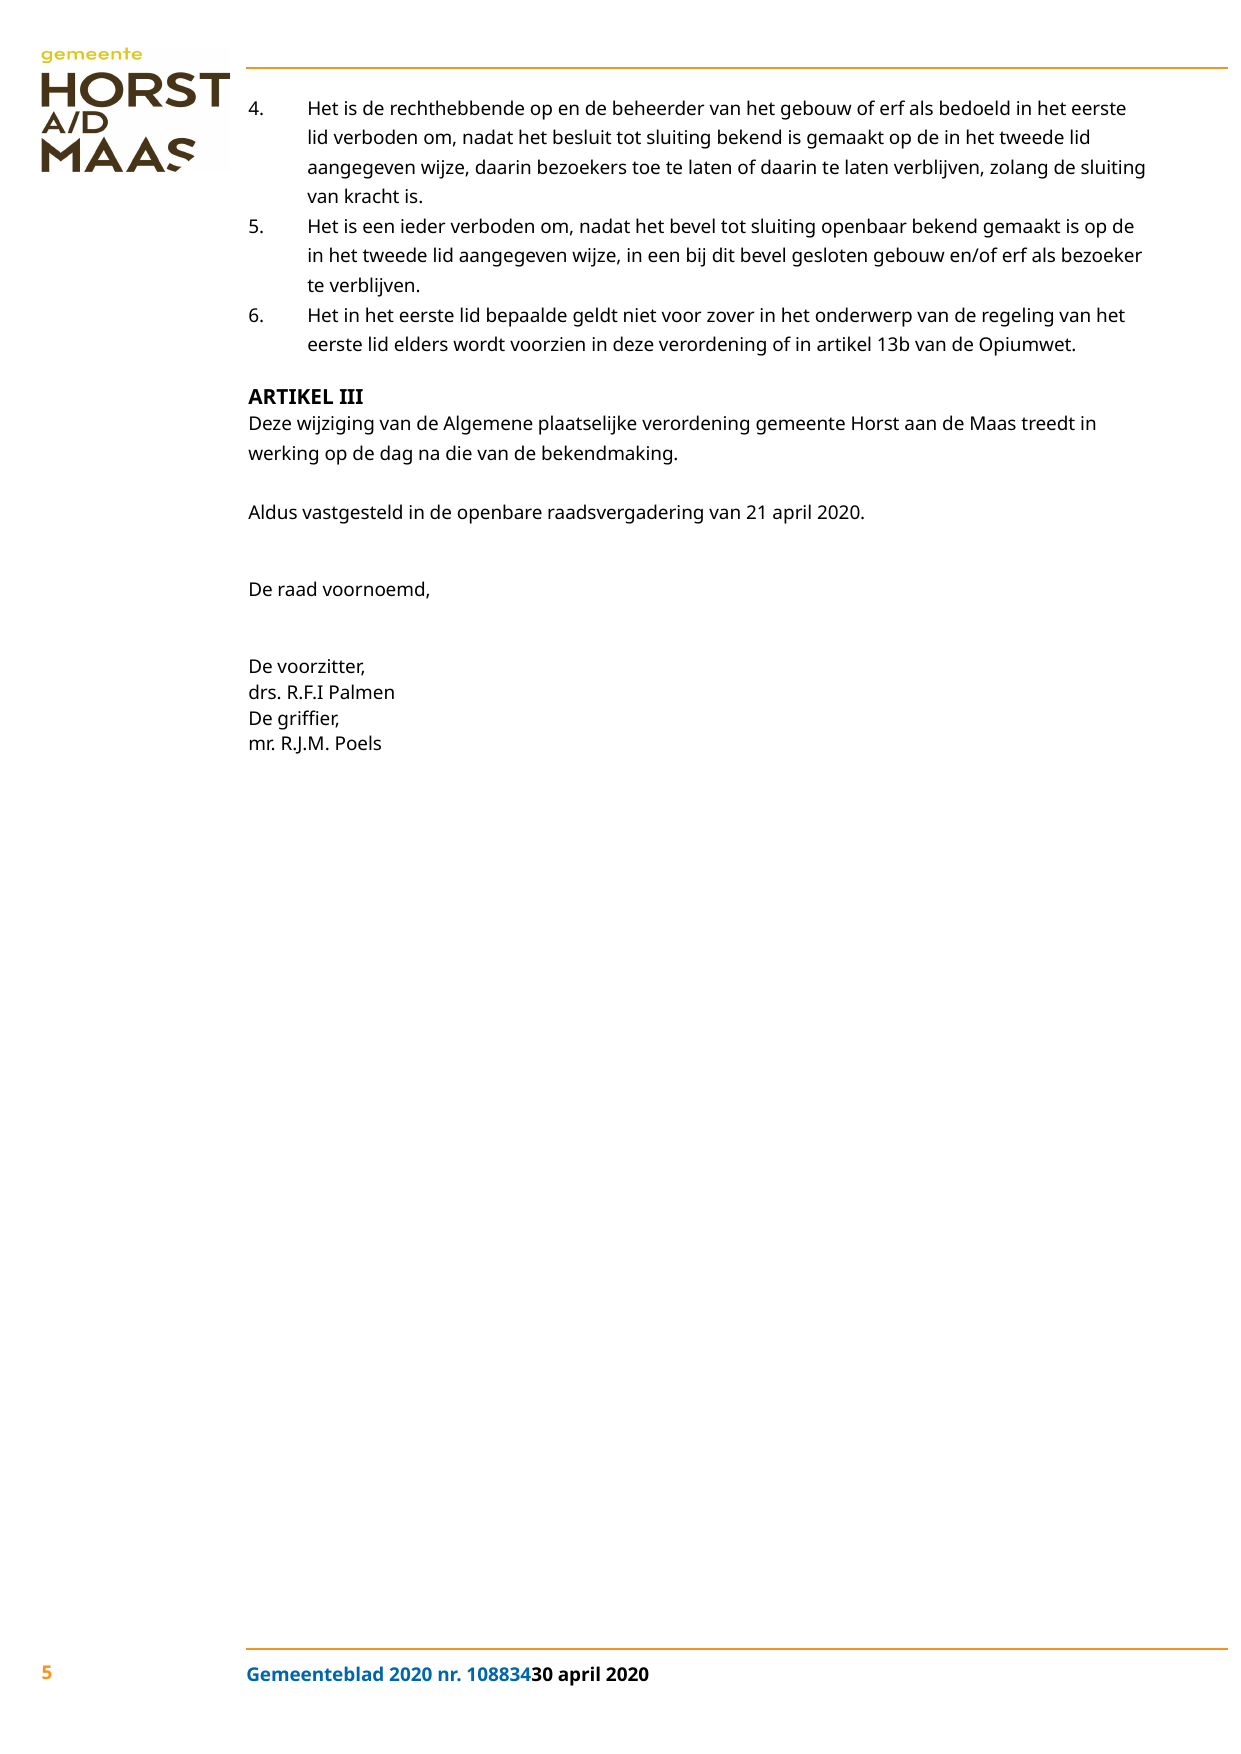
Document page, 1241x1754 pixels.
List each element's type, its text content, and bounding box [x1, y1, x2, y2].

picture [41, 47, 231, 172]
text De griffier, [248, 705, 1152, 731]
text mr. R.J.M. Poels [248, 731, 1152, 756]
text De raad voornoemd, [248, 576, 1152, 602]
list Het is de rechthebbende op en de beheerder van het gebouw of erf als bedoeld in het eerste lid verboden om, nadat het besluit tot sluiting bekend is gemaakt op de in het tweede lid aangegeven wijze, daarin bezoekers toe te laten of daarin te laten verblijven, zolang de sluiting van kracht is. [248, 95, 1152, 209]
list Het in het eerste lid bepaalde geldt niet voor zover in het onderwerp van de regeling van het eerste lid elders wordt voorzien in deze verordening of in artikel 13b van de Opiumwet. [248, 302, 1152, 357]
text drs. R.F.I Palmen [248, 679, 1152, 705]
list Het is een ieder verboden om, nadat het bevel tot sluiting openbaar bekend gemaakt is op de in het tweede lid aangegeven wijze, in een bij dit bevel gesloten gebouw en/of erf als bezoeker te verblijven. [248, 213, 1152, 298]
text Aldus vastgesteld in de openbare raadsvergadering van 21 april 2020. [248, 499, 1152, 525]
text De voorzitter, [248, 653, 1152, 679]
text Deze wijziging van de Algemene plaatselijke verordening gemeente Horst aan de Maas treedt in werking op de dag na die van de bekendmaking. [248, 410, 1152, 466]
text ARTIKEL III [248, 382, 1152, 410]
